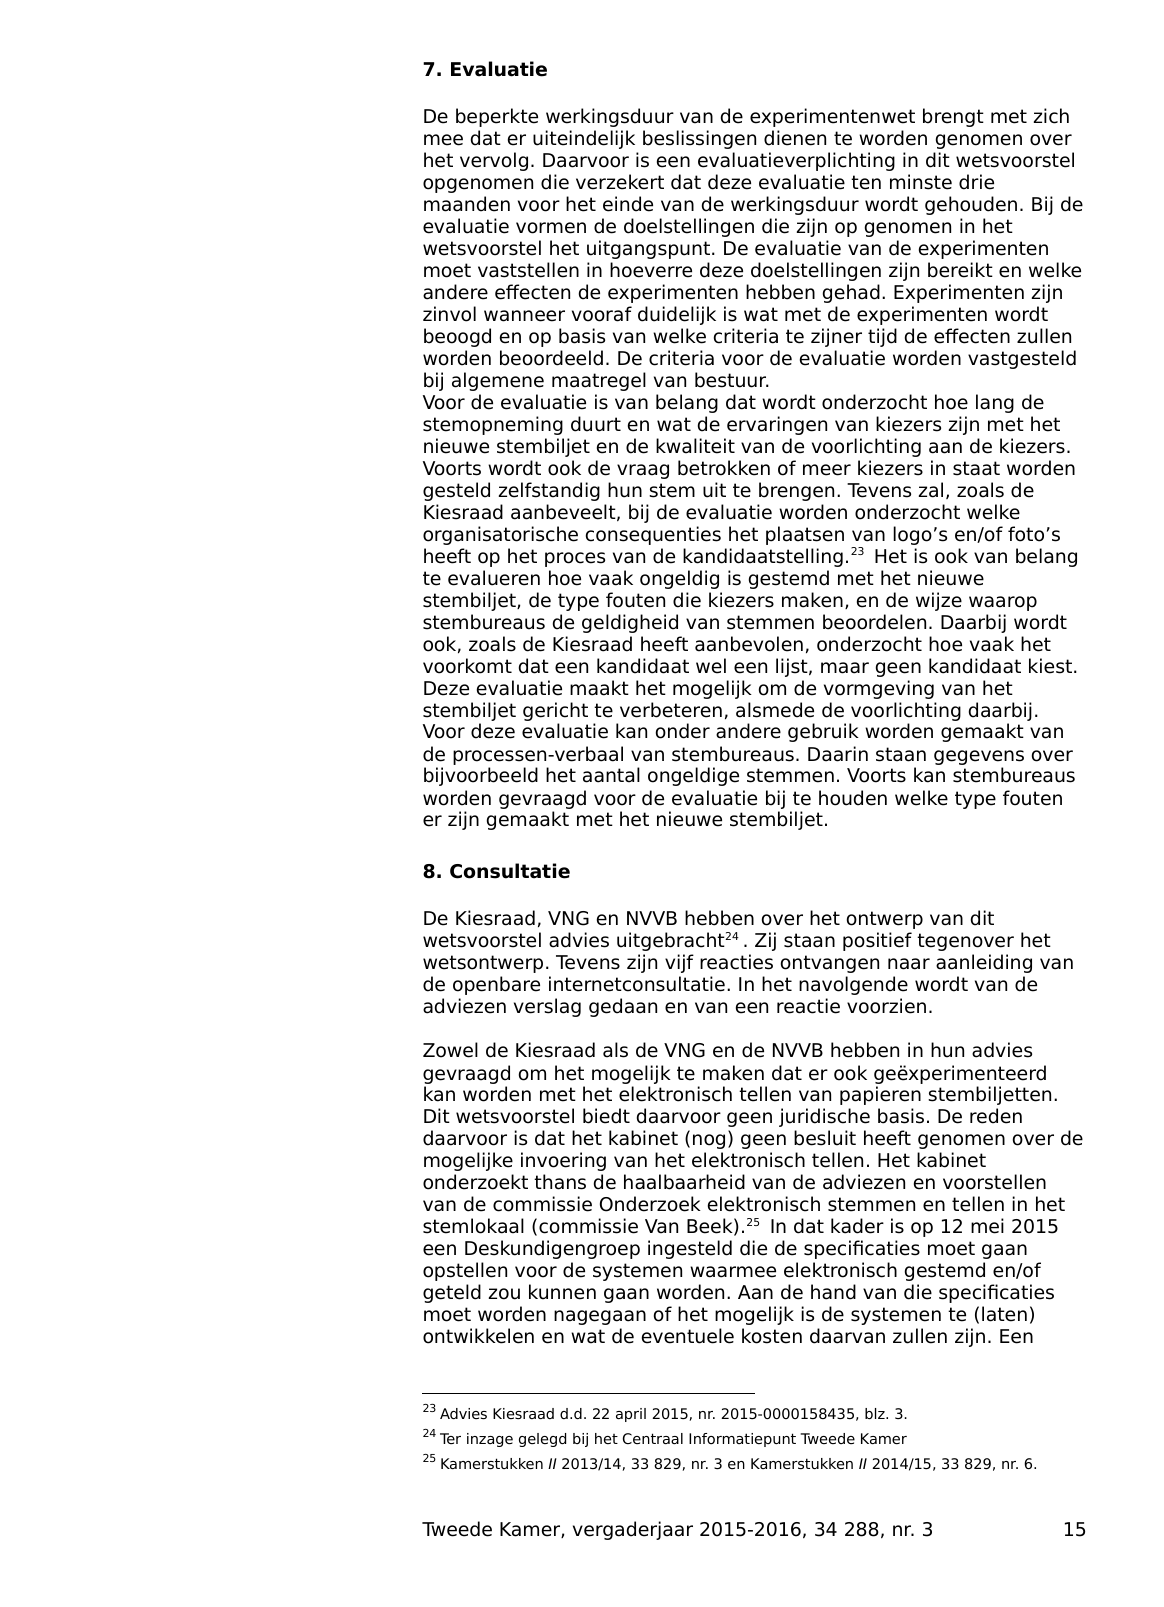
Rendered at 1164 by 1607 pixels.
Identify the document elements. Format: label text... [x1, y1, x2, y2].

text Kamerstukken II 2013/14, 33 829, nr. 3 en Kamerstukken II 2014/15, 33 829, nr. 6. [422, 1452, 1087, 1474]
text Zowel de Kiesraad als de VNG en de NVVB hebben in hun advies gevraagd om het mogelijk te maken dat er ook geëxperimenteerd kan worden met het elektronisch tellen van papieren stembiljetten. Dit wetsvoorstel biedt daarvoor geen juridische basis. De reden daarvoor is dat het kabinet (nog) geen besluit heeft genomen over de mogelijke invoering van het elektronisch tellen. Het kabinet onderzoekt thans de haalbaarheid van de adviezen en voorstellen van de commissie Onderzoek elektronisch stemmen en tellen in het stemlokaal (commissie Van Beek). In dat kader is op 12 mei 2015 een Deskundigengroep ingesteld die de specificaties moet gaan opstellen voor de systemen waarmee elektronisch gestemd en/of geteld zou kunnen gaan worden. Aan de hand van die specificaties moet worden nagegaan of het mogelijk is de systemen te (laten) ontwikkelen en wat de eventuele kosten daarvan zullen zijn. Een [422, 1040, 1087, 1348]
text Voor de evaluatie is van belang dat wordt onderzocht hoe lang de stemopneming duurt en wat de ervaringen van kiezers zijn met het nieuwe stembiljet en de kwaliteit van de voorlichting aan de kiezers. Voorts wordt ook de vraag betrokken of meer kiezers in staat worden gesteld zelfstandig hun stem uit te brengen. Tevens zal, zoals de Kiesraad aanbeveelt, bij de evaluatie worden onderzocht welke organisatorische consequenties het plaatsen van logo’s en/of foto’s heeft op het proces van de kandidaatstelling. Het is ook van belang te evalueren hoe vaak ongeldig is gestemd met het nieuwe stembiljet, de type fouten die kiezers maken, en de wijze waarop stembureaus de geldigheid van stemmen beoordelen. Daarbij wordt ook, zoals de Kiesraad heeft aanbevolen, onderzocht hoe vaak het voorkomt dat een kandidaat wel een lijst, maar geen kandidaat kiest. Deze evaluatie maakt het mogelijk om de vormgeving van het stembiljet gericht te verbeteren, alsmede de voorlichting daarbij. Voor deze evaluatie kan onder andere gebruik worden gemaakt van de processen-verbaal van stembureaus. Daarin staan gegevens over bijvoorbeeld het aantal ongeldige stemmen. Voorts kan stembureaus worden gevraagd voor de evaluatie bij te houden welke type fouten er zijn gemaakt met het nieuwe stembiljet. [422, 392, 1087, 831]
subtitle 8. Consultatie [422, 861, 1087, 883]
text De Kiesraad, VNG en NVVB hebben over het ontwerp van dit wetsvoorstel advies uitgebracht. Zij staan positief tegenover het wetsontwerp. Tevens zijn vijf reacties ontvangen naar aanleiding van de openbare internetconsultatie. In het navolgende wordt van de adviezen verslag gedaan en van een reactie voorzien. [422, 908, 1087, 1018]
text De beperkte werkingsduur van de experimentenwet brengt met zich mee dat er uiteindelijk beslissingen dienen te worden genomen over het vervolg. Daarvoor is een evaluatieverplichting in dit wetsvoorstel opgenomen die verzekert dat deze evaluatie ten minste drie maanden voor het einde van de werkingsduur wordt gehouden. Bij de evaluatie vormen de doelstellingen die zijn op genomen in het wetsvoorstel het uitgangspunt. De evaluatie van de experimenten moet vaststellen in hoeverre deze doelstellingen zijn bereikt en welke andere effecten de experimenten hebben gehad. Experimenten zijn zinvol wanneer vooraf duidelijk is wat met de experimenten wordt beoogd en op basis van welke criteria te zijner tijd de effecten zullen worden beoordeeld. De criteria voor de evaluatie worden vastgesteld bij algemene maatregel van bestuur. [422, 106, 1087, 392]
text Advies Kiesraad d.d. 22 april 2015, nr. 2015-0000158435, blz. 3. [422, 1402, 1087, 1424]
subtitle 7. Evaluatie [422, 59, 1087, 81]
text Ter inzage gelegd bij het Centraal Informatiepunt Tweede Kamer [422, 1427, 1087, 1449]
